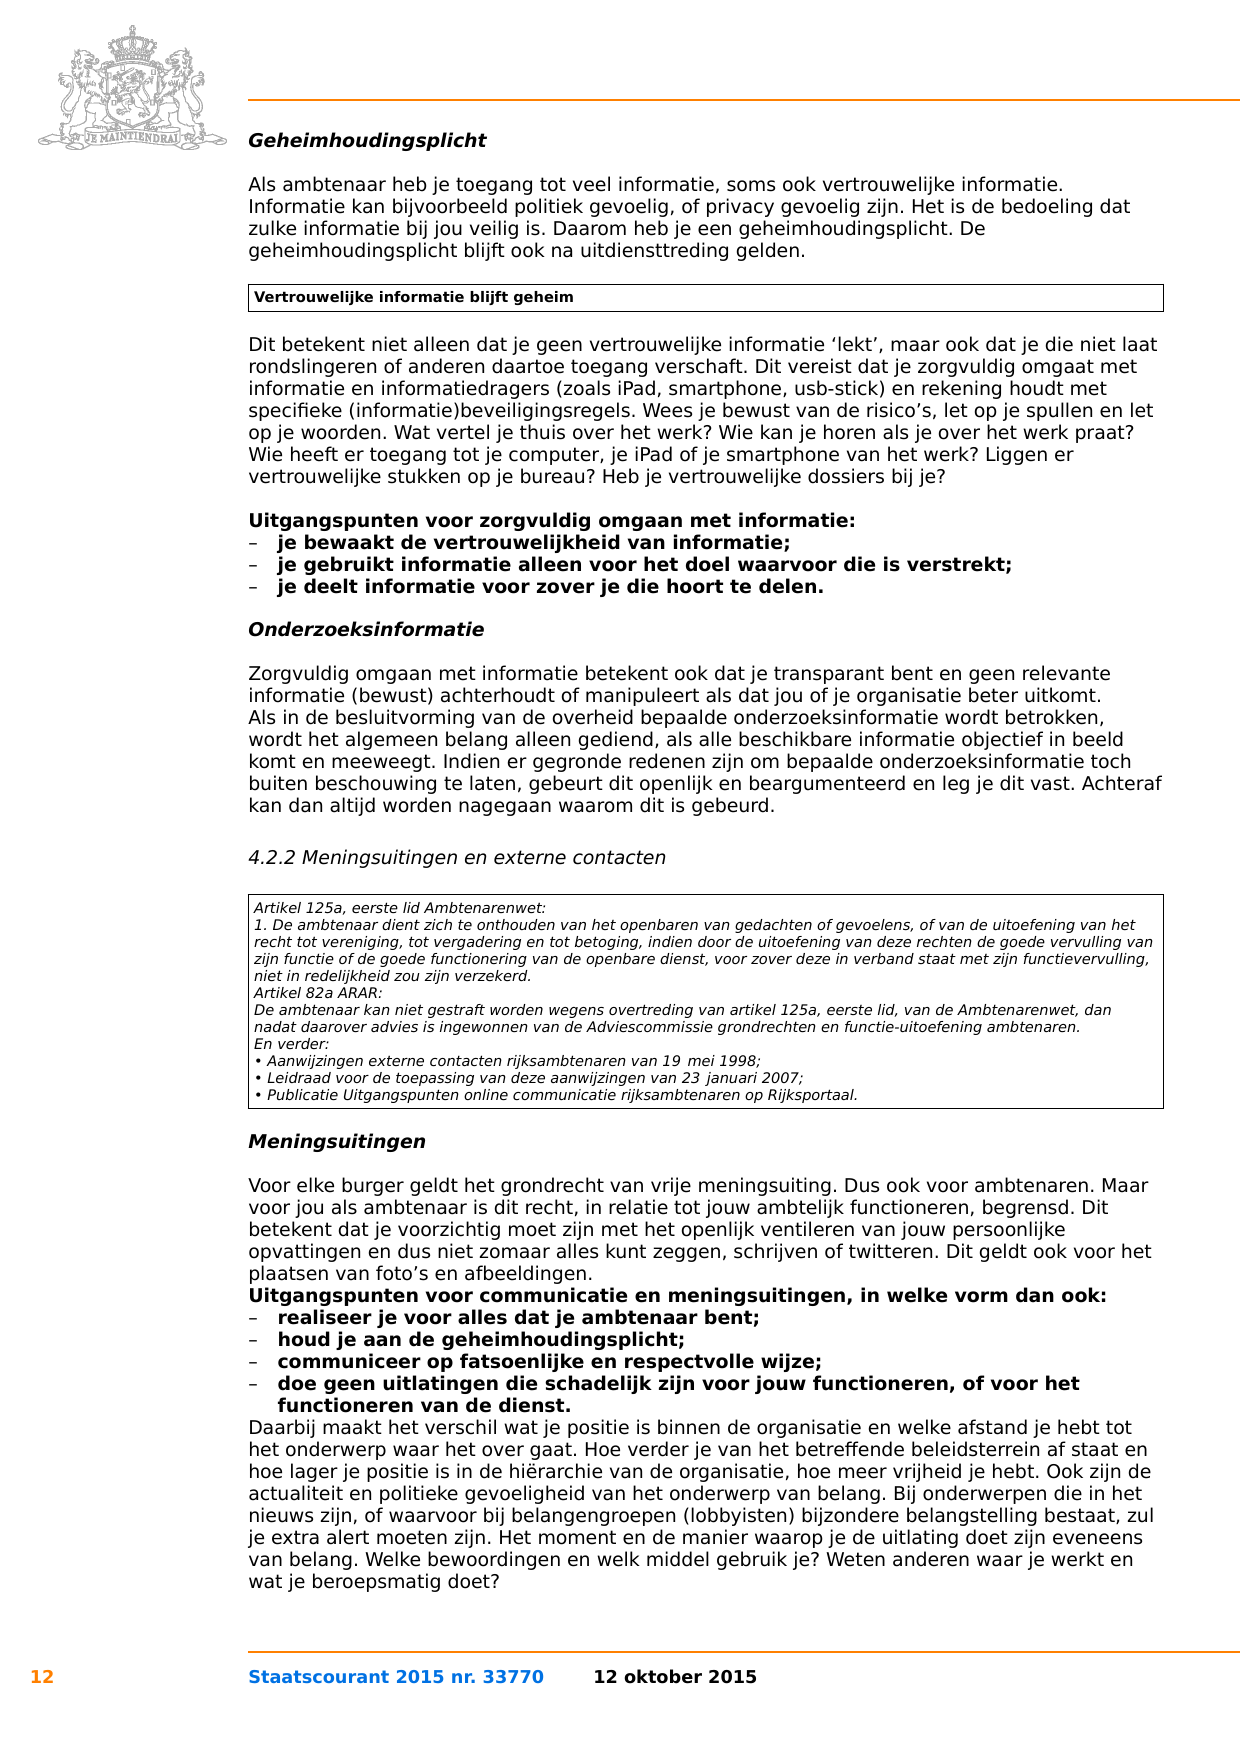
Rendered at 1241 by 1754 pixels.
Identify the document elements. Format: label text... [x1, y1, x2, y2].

text Als ambtenaar heb je toegang tot veel informatie, soms ook vertrouwelijke informatie. Informatie kan bijvoorbeeld politiek gevoelig, of privacy gevoelig zijn. Het is de bedoeling dat zulke informatie bij jou veilig is. Daarom heb je een geheimhoudingsplicht. De geheimhoudingsplicht blijft ook na uitdiensttreding gelden. [248, 174, 1163, 262]
subtitle 4.2.2 Meningsuitingen en externe contacten [248, 847, 1163, 869]
text Uitgangspunten voor zorgvuldig omgaan met informatie: [248, 509, 1163, 532]
text – je deelt informatie voor zover je die hoort te delen. [248, 576, 1163, 597]
subtitle Onderzoeksinformatie [248, 619, 1163, 641]
text – doe geen uitlatingen die schadelijk zijn voor jouw functioneren, of voor het functioneren van de dienst. [248, 1373, 1163, 1417]
text Als in de besluitvorming van de overheid bepaalde onderzoeksinformatie wordt betrokken, wordt het algemeen belang alleen gediend, als alle beschikbare informatie objectief in beeld komt en meeweegt. Indien er gegronde redenen zijn om bepaalde onderzoeksinformatie toch buiten beschouwing te laten, gebeurt dit openlijk en beargumenteerd en leg je dit vast. Achteraf kan dan altijd worden nagegaan waarom dit is gebeurd. [248, 707, 1163, 817]
subtitle Geheimhoudingsplicht [248, 130, 1163, 152]
text – je bewaakt de vertrouwelijkheid van informatie; [248, 532, 1163, 553]
text – houd je aan de geheimhoudingsplicht; [248, 1329, 1163, 1351]
text Dit betekent niet alleen dat je geen vertrouwelijke informatie ‘lekt’, maar ook dat je die niet laat rondslingeren of anderen daartoe toegang verschaft. Dit vereist dat je zorgvuldig omgaat met informatie en informatiedragers (zoals iPad, smartphone, usb-stick) en rekening houdt met specifieke (informatie)beveiligingsregels. Wees je bewust van de risico’s, let op je spullen en let op je woorden. Wat vertel je thuis over het werk? Wie kan je horen als je over het werk praat? Wie heeft er toegang tot je computer, je iPad of je smartphone van het werk? Liggen er vertrouwelijke stukken op je bureau? Heb je vertrouwelijke dossiers bij je? [248, 334, 1163, 488]
text Zorgvuldig omgaan met informatie betekent ook dat je transparant bent en geen relevante informatie (bewust) achterhoudt of manipuleert als dat jou of je organisatie beter uitkomt. [248, 663, 1163, 707]
subtitle Meningsuitingen [248, 1131, 1163, 1153]
text Voor elke burger geldt het grondrecht van vrije meningsuiting. Dus ook voor ambtenaren. Maar voor jou als ambtenaar is dit recht, in relatie tot jouw ambtelijk functioneren, begrensd. Dit betekent dat je voorzichtig moet zijn met het openlijk ventileren van jouw persoonlijke opvattingen en dus niet zomaar alles kunt zeggen, schrijven of twitteren. Dit geldt ook voor het plaatsen van foto’s en afbeeldingen. [248, 1175, 1163, 1285]
text Daarbij maakt het verschil wat je positie is binnen de organisatie en welke afstand je hebt tot het onderwerp waar het over gaat. Hoe verder je van het betreffende beleidsterrein af staat en hoe lager je positie is in de hiërarchie van de organisatie, hoe meer vrijheid je hebt. Ook zijn de actualiteit en politieke gevoeligheid van het onderwerp van belang. Bij onderwerpen die in het nieuws zijn, of waarvoor bij belangengroepen (lobbyisten) bijzondere belangstelling bestaat, zul je extra alert moeten zijn. Het moment en de manier waarop je de uitlating doet zijn eveneens van belang. Welke bewoordingen en welk middel gebruik je? Weten anderen waar je werkt en wat je beroepsmatig doet? [248, 1417, 1163, 1593]
table_header Artikel 125a, eerste lid Ambtenarenwet: 1. De ambtenaar dient zich te onthouden van het openbaren van gedachten of gevoelens, of van de uitoefening van het recht tot vereniging, tot vergadering en tot betoging, indien door de uitoefening van deze rechten de goede vervulling van zijn functie of de goede functionering van de openbare dienst, voor zover deze in verband staat met zijn functievervulling, niet in redelijkheid zou zijn verzekerd. Artikel 82a ARAR: De ambtenaar kan niet gestraft worden wegens overtreding van artikel 125a, eerste lid, van de Ambtenarenwet, dan nadat daarover advies is ingewonnen van de Adviescommissie grondrechten en functie-uitoefening ambtenaren. En verder: • Aanwijzingen externe contacten rijksambtenaren van 19 mei 1998; • Leidraad voor de toepassing van deze aanwijzingen van 23 januari 2007; • Publicatie Uitgangspunten online communicatie rijksambtenaren op Rijksportaal. [249, 895, 1163, 1108]
text – realiseer je voor alles dat je ambtenaar bent; [248, 1307, 1163, 1329]
text – je gebruikt informatie alleen voor het doel waarvoor die is verstrekt; [248, 553, 1163, 576]
text – communiceer op fatsoenlijke en respectvolle wijze; [248, 1351, 1163, 1373]
text Uitgangspunten voor communicatie en meningsuitingen, in welke vorm dan ook: [248, 1285, 1163, 1307]
table_header Vertrouwelijke informatie blijft geheim [249, 285, 1163, 311]
picture [38, 25, 227, 150]
